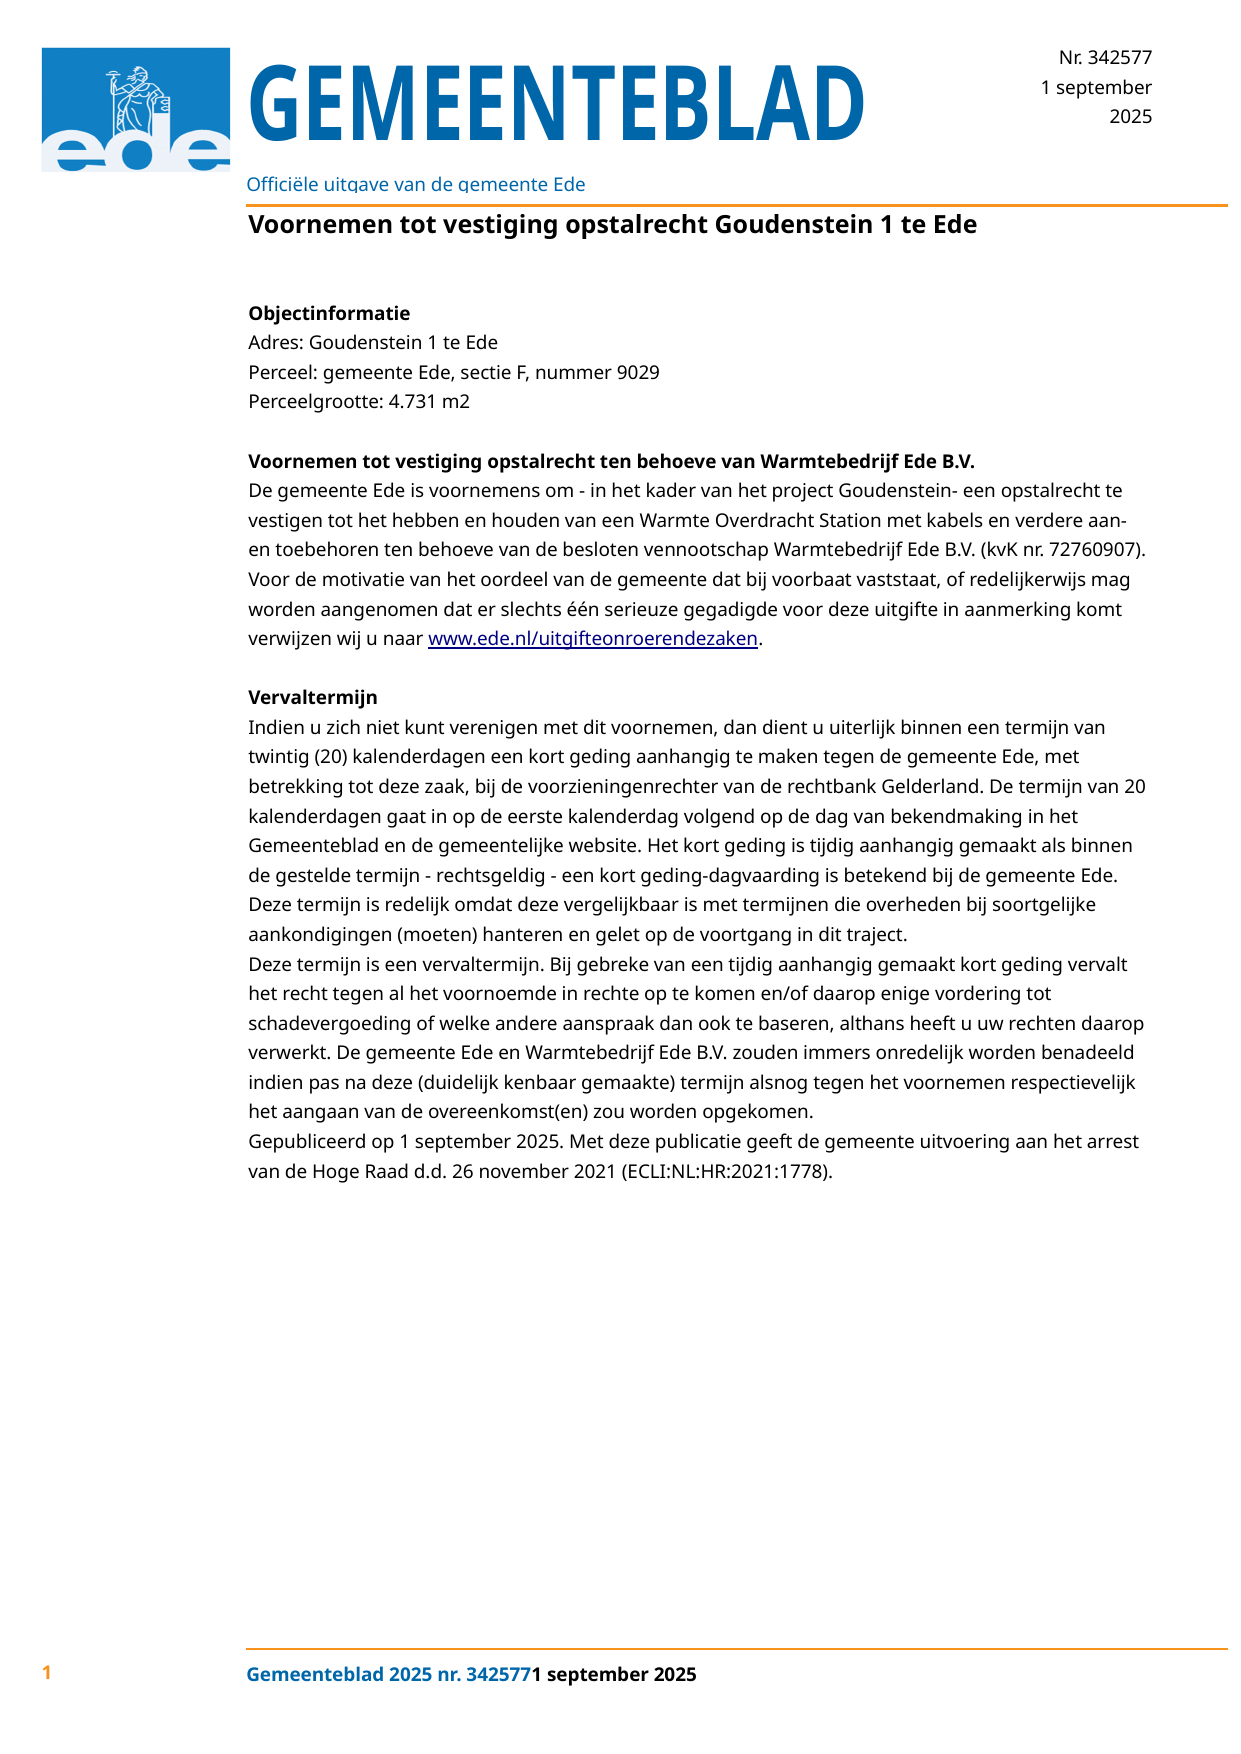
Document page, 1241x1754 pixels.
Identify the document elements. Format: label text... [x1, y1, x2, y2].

text Deze termijn is een vervaltermijn. Bij gebreke van een tijdig aanhangig gemaakt kort geding vervalt het recht tegen al het voornoemde in rechte op te komen en/of daarop enige vordering tot schadevergoeding of welke andere aanspraak dan ook te baseren, althans heeft u uw rechten daarop verwerkt. De gemeente Ede en Warmtebedrijf Ede B.V. zouden immers onredelijk worden benadeeld indien pas na deze (duidelijk kenbaar gemaakte) termijn alsnog tegen het voornemen respectievelijk het aangaan van de overeenkomst(en) zou worden opgekomen. [248, 951, 1152, 1124]
text Perceelgrootte: 4.731 m2 [248, 389, 1152, 414]
text Gepubliceerd op 1 september 2025. Met deze publicatie geeft de gemeente uitvoering aan het arrest van de Hoge Raad d.d. 26 november 2021 (ECLI:NL:HR:2021:1778). [248, 1128, 1152, 1183]
text Adres: Goudenstein 1 te Ede [248, 329, 1152, 355]
text Voornemen tot vestiging opstalrecht Goudenstein 1 te Ede [248, 207, 1152, 241]
text Perceel: gemeente Ede, sectie F, nummer 9029 [248, 359, 1152, 385]
text Objectinformatie [248, 300, 1152, 326]
text Vervaltermijn [248, 684, 1152, 710]
text Indien u zich niet kunt verenigen met dit voornemen, dan dient u uiterlijk binnen een termijn van twintig (20) kalenderdagen een kort geding aanhangig te maken tegen de gemeente Ede, met betrekking tot deze zaak, bij de voorzieningenrechter van de rechtbank Gelderland. De termijn van 20 kalenderdagen gaat in op de eerste kalenderdag volgend op de dag van bekendmaking in het Gemeenteblad en de gemeentelijke website. Het kort geding is tijdig aanhangig gemaakt als binnen de gestelde termijn - rechtsgeldig - een kort geding-dagvaarding is betekend bij de gemeente Ede. Deze termijn is redelijk omdat deze vergelijkbaar is met termijnen die overheden bij soortgelijke aankondigingen (moeten) hanteren en gelet op de voortgang in dit traject. [248, 714, 1152, 947]
text Voornemen tot vestiging opstalrecht ten behoeve van Warmtebedrijf Ede B.V. [248, 448, 1152, 473]
picture [41, 47, 231, 172]
text Voor de motivatie van het oordeel van de gemeente dat bij voorbaat vaststaat, of redelijkerwijs mag worden aangenomen dat er slechts één serieuze gegadigde voor deze uitgifte in aanmerking komt verwijzen wij u naar www.ede.nl/uitgifteonroerendezaken. [248, 566, 1152, 651]
text De gemeente Ede is voornemens om - in het kader van het project Goudenstein- een opstalrecht te vestigen tot het hebben en houden van een Warmte Overdracht Station met kabels en verdere aan- en toebehoren ten behoeve van de besloten vennootschap Warmtebedrijf Ede B.V. (kvK nr. 72760907). [248, 477, 1152, 562]
